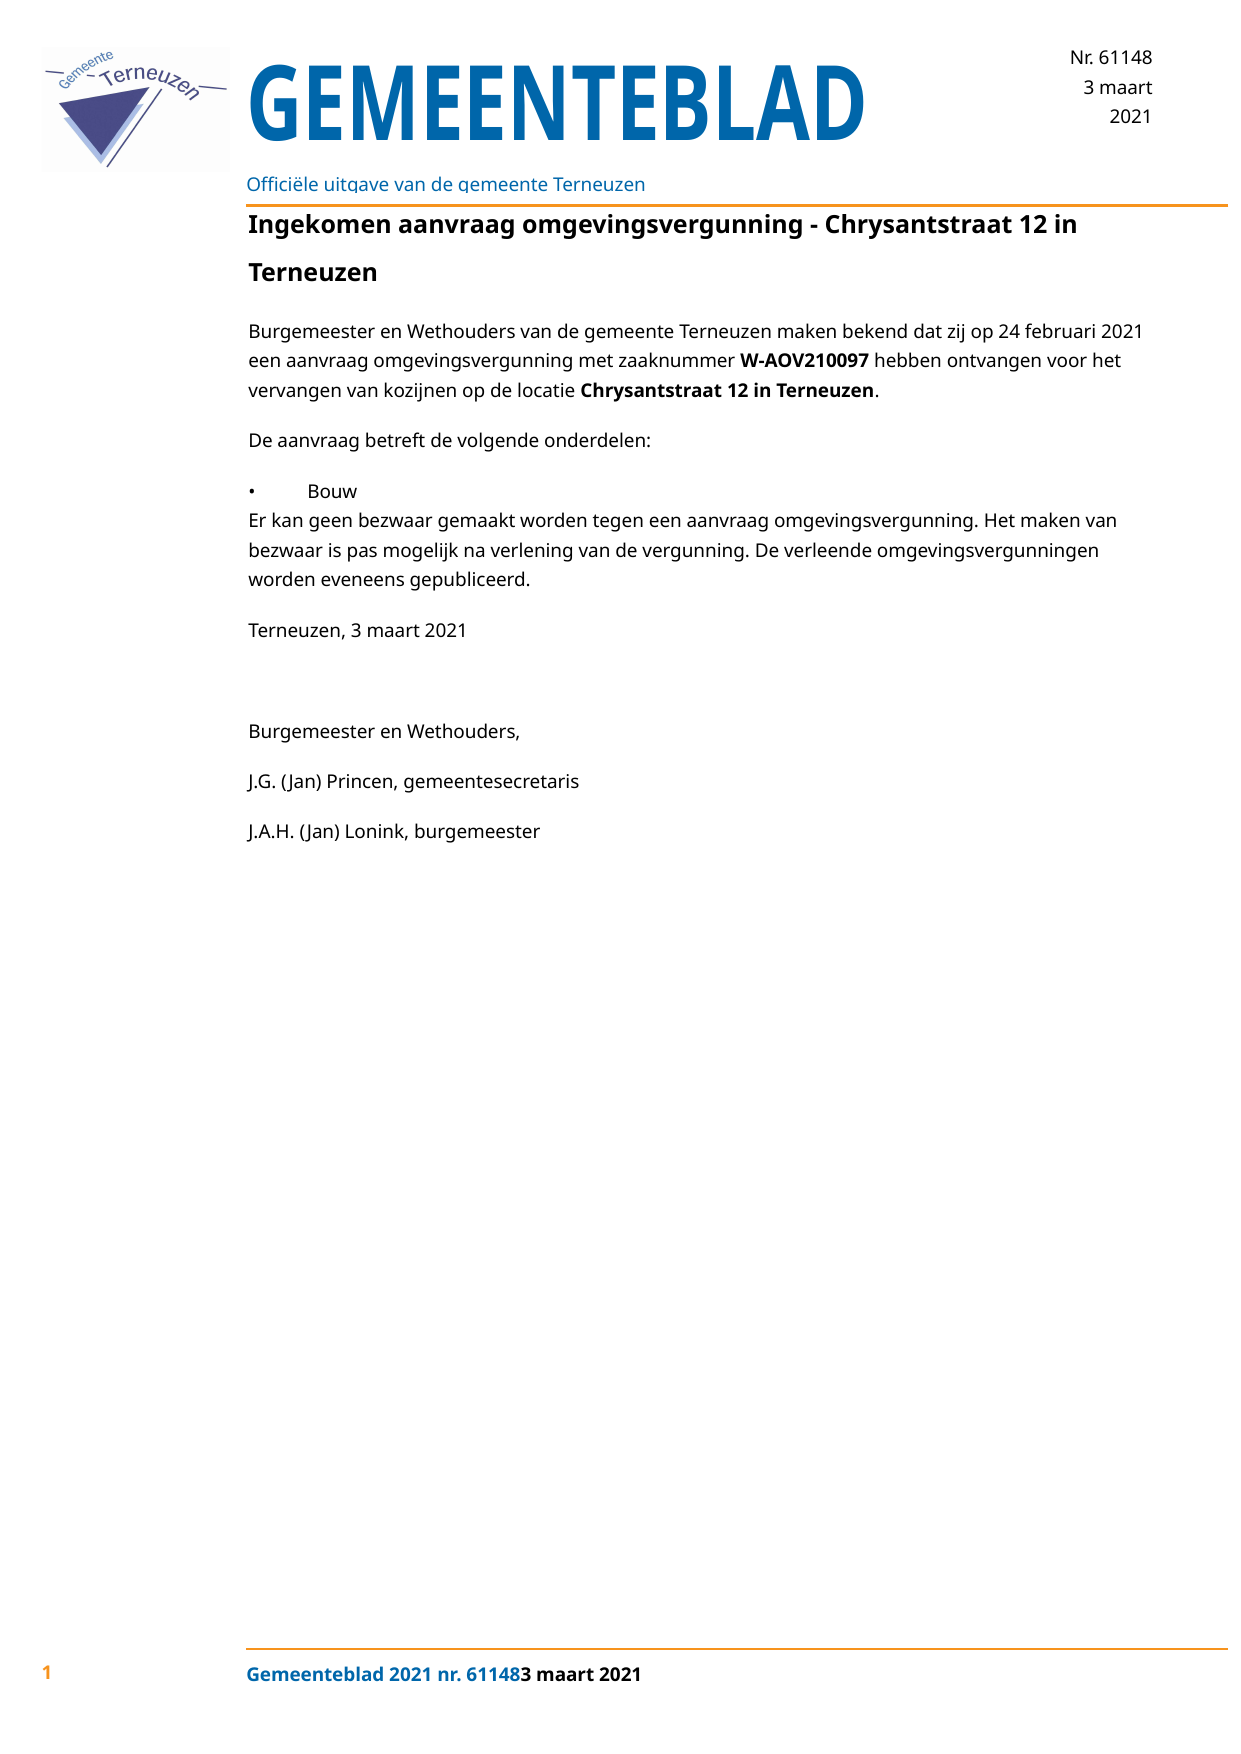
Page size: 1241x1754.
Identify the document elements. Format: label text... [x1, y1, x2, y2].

text Terneuzen, 3 maart 2021 [248, 617, 1152, 643]
text Burgemeester en Wethouders van de gemeente Terneuzen maken bekend dat zij op 24 februari 2021 een aanvraag omgevingsvergunning met zaaknummer W-AOV210097 hebben ontvangen voor het vervangen van kozijnen op de locatie Chrysantstraat 12 in Terneuzen. [248, 318, 1152, 403]
text De aanvraag betreft de volgende onderdelen: [248, 427, 1152, 453]
text Burgemeester en Wethouders, [248, 718, 1152, 744]
picture [41, 47, 231, 172]
text J.G. (Jan) Princen, gemeentesecretaris [248, 768, 1152, 794]
text J.A.H. (Jan) Lonink, burgemeester [248, 819, 1152, 844]
text Er kan geen bezwaar gemaakt worden tegen een aanvraag omgevingsvergunning. Het maken van bezwaar is pas mogelijk na verlening van de vergunning. De verleende omgevingsvergunningen worden eveneens gepubliceerd. [248, 507, 1152, 592]
list Bouw [248, 478, 1152, 504]
text Ingekomen aanvraag omgevingsvergunning - Chrysantstraat 12 in Terneuzen [248, 207, 1152, 288]
